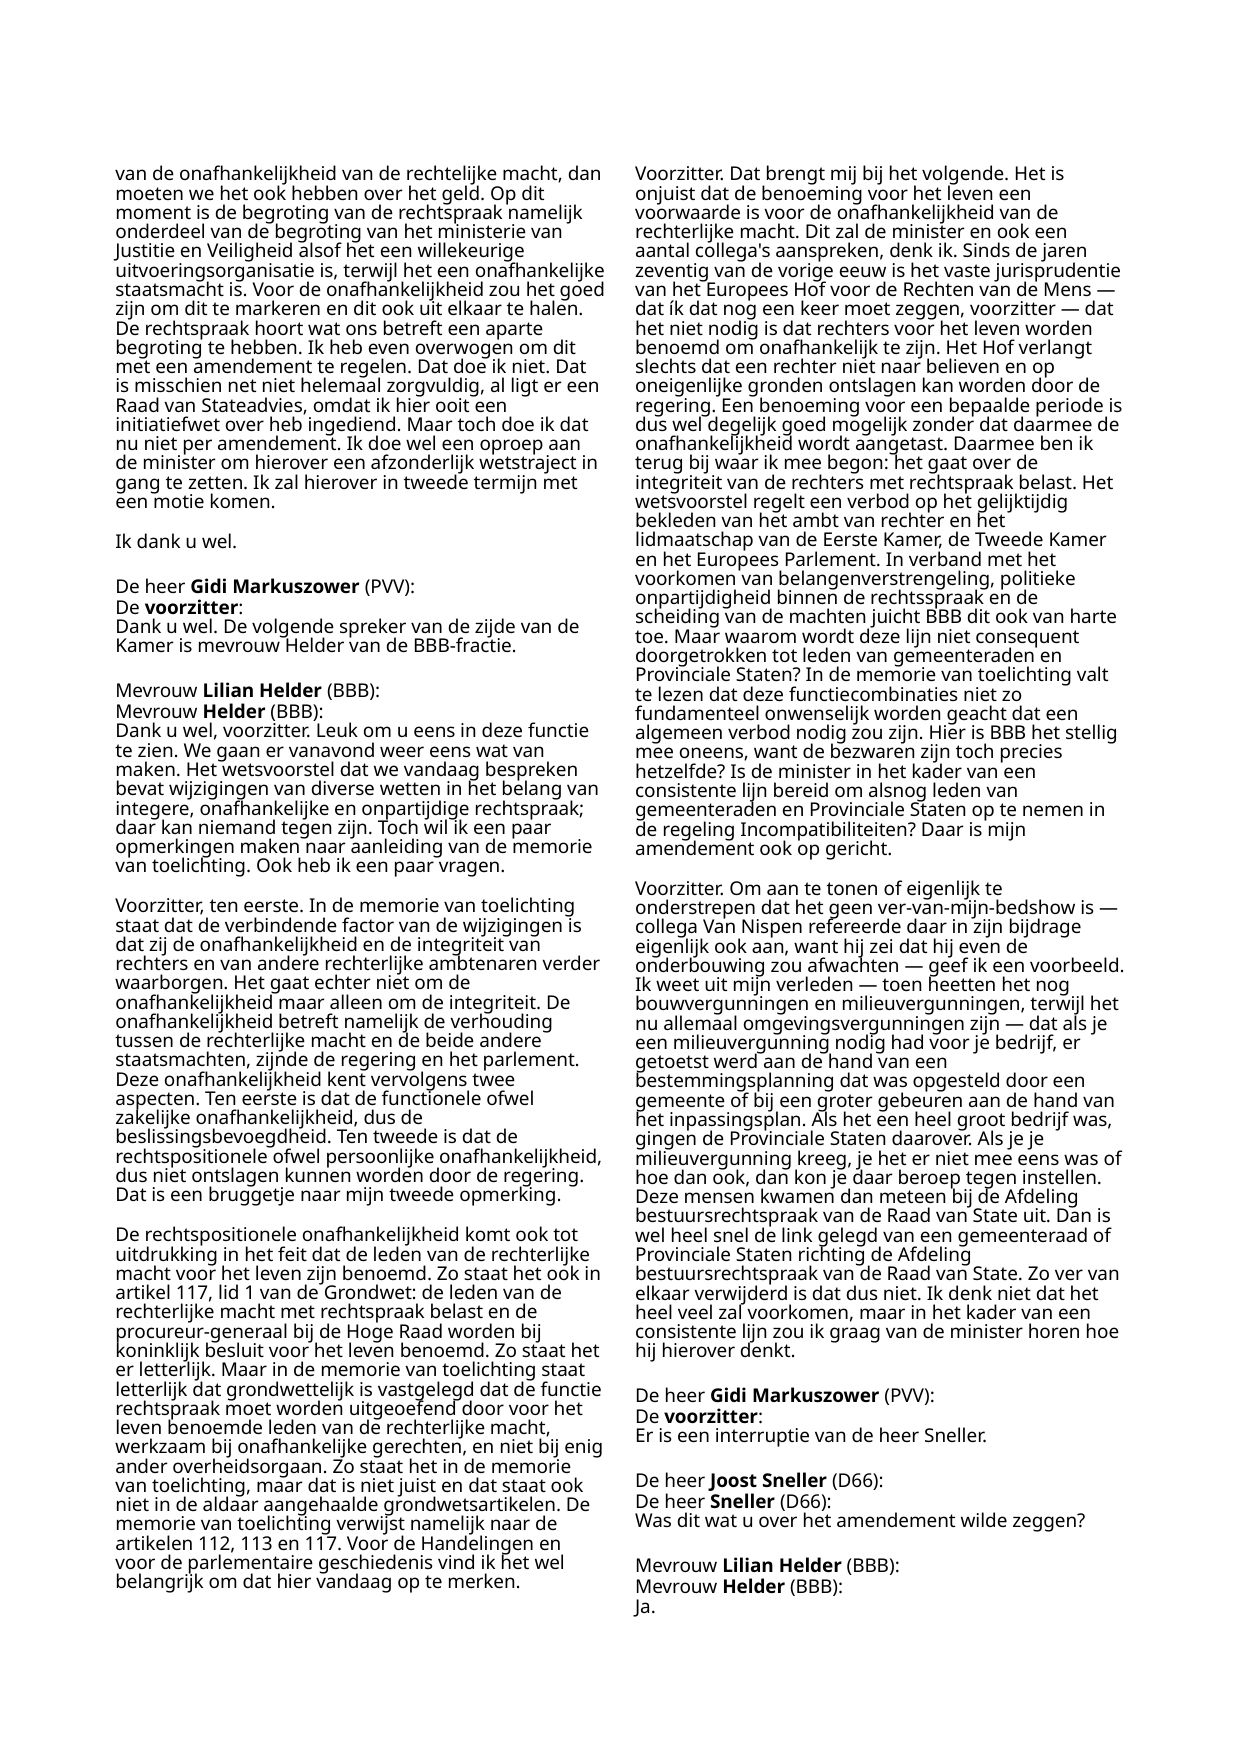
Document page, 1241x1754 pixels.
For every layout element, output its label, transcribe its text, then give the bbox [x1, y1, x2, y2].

text Ik dank u wel. [115, 533, 605, 552]
text Er is een interruptie van de heer Sneller. [635, 1427, 1125, 1447]
text Voorzitter. Om aan te tonen of eigenlijk te onderstrepen dat het geen ver-van-mijn-bedshow is — collega Van Nispen refereerde daar in zijn bijdrage eigenlijk ook aan, want hij zei dat hij even de onderbouwing zou afwachten — geef ik een voorbeeld. Ik weet uit mijn verleden — toen heetten het nog bouwvergunningen en milieuvergunningen, terwijl het nu allemaal omgevingsvergunningen zijn — dat als je een milieuvergunning nodig had voor je bedrijf, er getoetst werd aan de hand van een bestemmingsplanning dat was opgesteld door een gemeente of bij een groter gebeuren aan de hand van het inpassingsplan. Als het een heel groot bedrijf was, gingen de Provinciale Staten daarover. Als je je milieuvergunning kreeg, je het er niet mee eens was of hoe dan ook, dan kon je daar beroep tegen instellen. Deze mensen kwamen dan meteen bij de Afdeling bestuursrechtspraak van de Raad van State uit. Dan is wel heel snel de link gelegd van een gemeenteraad of Provinciale Staten richting de Afdeling bestuursrechtspraak van de Raad van State. Zo ver van elkaar verwijderd is dat dus niet. Ik denk niet dat het heel veel zal voorkomen, maar in het kader van een consistente lijn zou ik graag van de minister horen hoe hij hierover denkt. [635, 880, 1125, 1362]
text Mevrouw Lilian Helder (BBB): [115, 677, 605, 703]
text Voorzitter, ten eerste. In de memorie van toelichting staat dat de verbindende factor van de wijzigingen is dat zij de onafhankelijkheid en de integriteit van rechters en van andere rechterlijke ambtenaren verder waarborgen. Het gaat echter niet om de onafhankelijkheid maar alleen om de integriteit. De onafhankelijkheid betreft namelijk de verhouding tussen de rechterlijke macht en de beide andere staatsmachten, zijnde de regering en het parlement. Deze onafhankelijkheid kent vervolgens twee aspecten. Ten eerste is dat de functionele ofwel zakelijke onafhankelijkheid, dus de beslissingsbevoegdheid. Ten tweede is dat de rechtspositionele ofwel persoonlijke onafhankelijkheid, dus niet ontslagen kunnen worden door de regering. Dat is een bruggetje naar mijn tweede opmerking. [115, 897, 605, 1206]
text van de onafhankelijkheid van de rechtelijke macht, dan moeten we het ook hebben over het geld. Op dit moment is de begroting van de rechtspraak namelijk onderdeel van de begroting van het ministerie van Justitie en Veiligheid alsof het een willekeurige uitvoeringsorganisatie is, terwijl het een onafhankelijke staatsmacht is. Voor de onafhankelijkheid zou het goed zijn om dit te markeren en dit ook uit elkaar te halen. De rechtspraak hoort wat ons betreft een aparte begroting te hebben. Ik heb even overwogen om dit met een amendement te regelen. Dat doe ik niet. Dat is misschien net niet helemaal zorgvuldig, al ligt er een Raad van Stateadvies, omdat ik hier ooit een initiatiefwet over heb ingediend. Maar toch doe ik dat nu niet per amendement. Ik doe wel een oproep aan de minister om hierover een afzonderlijk wetstraject in gang te zetten. Ik zal hierover in tweede termijn met een motie komen. [115, 165, 605, 512]
text Voorzitter. Dat brengt mij bij het volgende. Het is onjuist dat de benoeming voor het leven een voorwaarde is voor de onafhankelijkheid van de rechterlijke macht. Dit zal de minister en ook een aantal collega's aanspreken, denk ik. Sinds de jaren zeventig van de vorige eeuw is het vaste jurisprudentie van het Europees Hof voor de Rechten van de Mens — dat ík dat nog een keer moet zeggen, voorzitter — dat het niet nodig is dat rechters voor het leven worden benoemd om onafhankelijk te zijn. Het Hof verlangt slechts dat een rechter niet naar believen en op oneigenlijke gronden ontslagen kan worden door de regering. Een benoeming voor een bepaalde periode is dus wel degelijk goed mogelijk zonder dat daarmee de onafhankelijkheid wordt aangetast. Daarmee ben ik terug bij waar ik mee begon: het gaat over de integriteit van de rechters met rechtspraak belast. Het wetsvoorstel regelt een verbod op het gelijktijdig bekleden van het ambt van rechter en het lidmaatschap van de Eerste Kamer, de Tweede Kamer en het Europees Parlement. In verband met het voorkomen van belangenverstrengeling, politieke onpartijdigheid binnen de rechtsspraak en de scheiding van de machten juicht BBB dit ook van harte toe. Maar waarom wordt deze lijn niet consequent doorgetrokken tot leden van gemeenteraden en Provinciale Staten? In de memorie van toelichting valt te lezen dat deze functiecombinaties niet zo fundamenteel onwenselijk worden geacht dat een algemeen verbod nodig zou zijn. Hier is BBB het stellig mee oneens, want de bezwaren zijn toch precies hetzelfde? Is de minister in het kader van een consistente lijn bereid om alsnog leden van gemeenteraden en Provinciale Staten op te nemen in de regeling Incompatibiliteiten? Daar is mijn amendement ook op gericht. [635, 165, 1125, 859]
text Mevrouw Lilian Helder (BBB): [635, 1553, 1125, 1578]
text Ja. [635, 1598, 1125, 1617]
text De heer Gidi Markuszower (PVV): [115, 573, 605, 599]
text Mevrouw Helder (BBB): [635, 1578, 1125, 1598]
text Was dit wat u over het amendement wilde zeggen? [635, 1512, 1125, 1532]
text Mevrouw Helder (BBB): [115, 703, 605, 722]
text Dank u wel. De volgende spreker van de zijde van de Kamer is mevrouw Helder van de BBB-fractie. [115, 618, 605, 657]
text De heer Sneller (D66): [635, 1493, 1125, 1512]
text De heer Gidi Markuszower (PVV): [635, 1382, 1125, 1408]
text De heer Joost Sneller (D66): [635, 1467, 1125, 1493]
text De rechtspositionele onafhankelijkheid komt ook tot uitdrukking in het feit dat de leden van de rechterlijke macht voor het leven zijn benoemd. Zo staat het ook in artikel 117, lid 1 van de Grondwet: de leden van de rechterlijke macht met rechtspraak belast en de procureur-generaal bij de Hoge Raad worden bij koninklijk besluit voor het leven benoemd. Zo staat het er letterlijk. Maar in de memorie van toelichting staat letterlijk dat grondwettelijk is vastgelegd dat de functie rechtspraak moet worden uitgeoefend door voor het leven benoemde leden van de rechterlijke macht, werkzaam bij onafhankelijke gerechten, en niet bij enig ander overheidsorgaan. Zo staat het in de memorie van toelichting, maar dat is niet juist en dat staat ook niet in de aldaar aangehaalde grondwetsartikelen. De memorie van toelichting verwijst namelijk naar de artikelen 112, 113 en 117. Voor de Handelingen en voor de parlementaire geschiedenis vind ik het wel belangrijk om dat hier vandaag op te merken. [115, 1226, 605, 1592]
text De voorzitter: [635, 1408, 1125, 1427]
text De voorzitter: [115, 599, 605, 618]
text Dank u wel, voorzitter. Leuk om u eens in deze functie te zien. We gaan er vanavond weer eens wat van maken. Het wetsvoorstel dat we vandaag bespreken bevat wijzigingen van diverse wetten in het belang van integere, onafhankelijke en onpartijdige rechtspraak; daar kan niemand tegen zijn. Toch wil ik een paar opmerkingen maken naar aanleiding van de memorie van toelichting. Ook heb ik een paar vragen. [115, 722, 605, 877]
